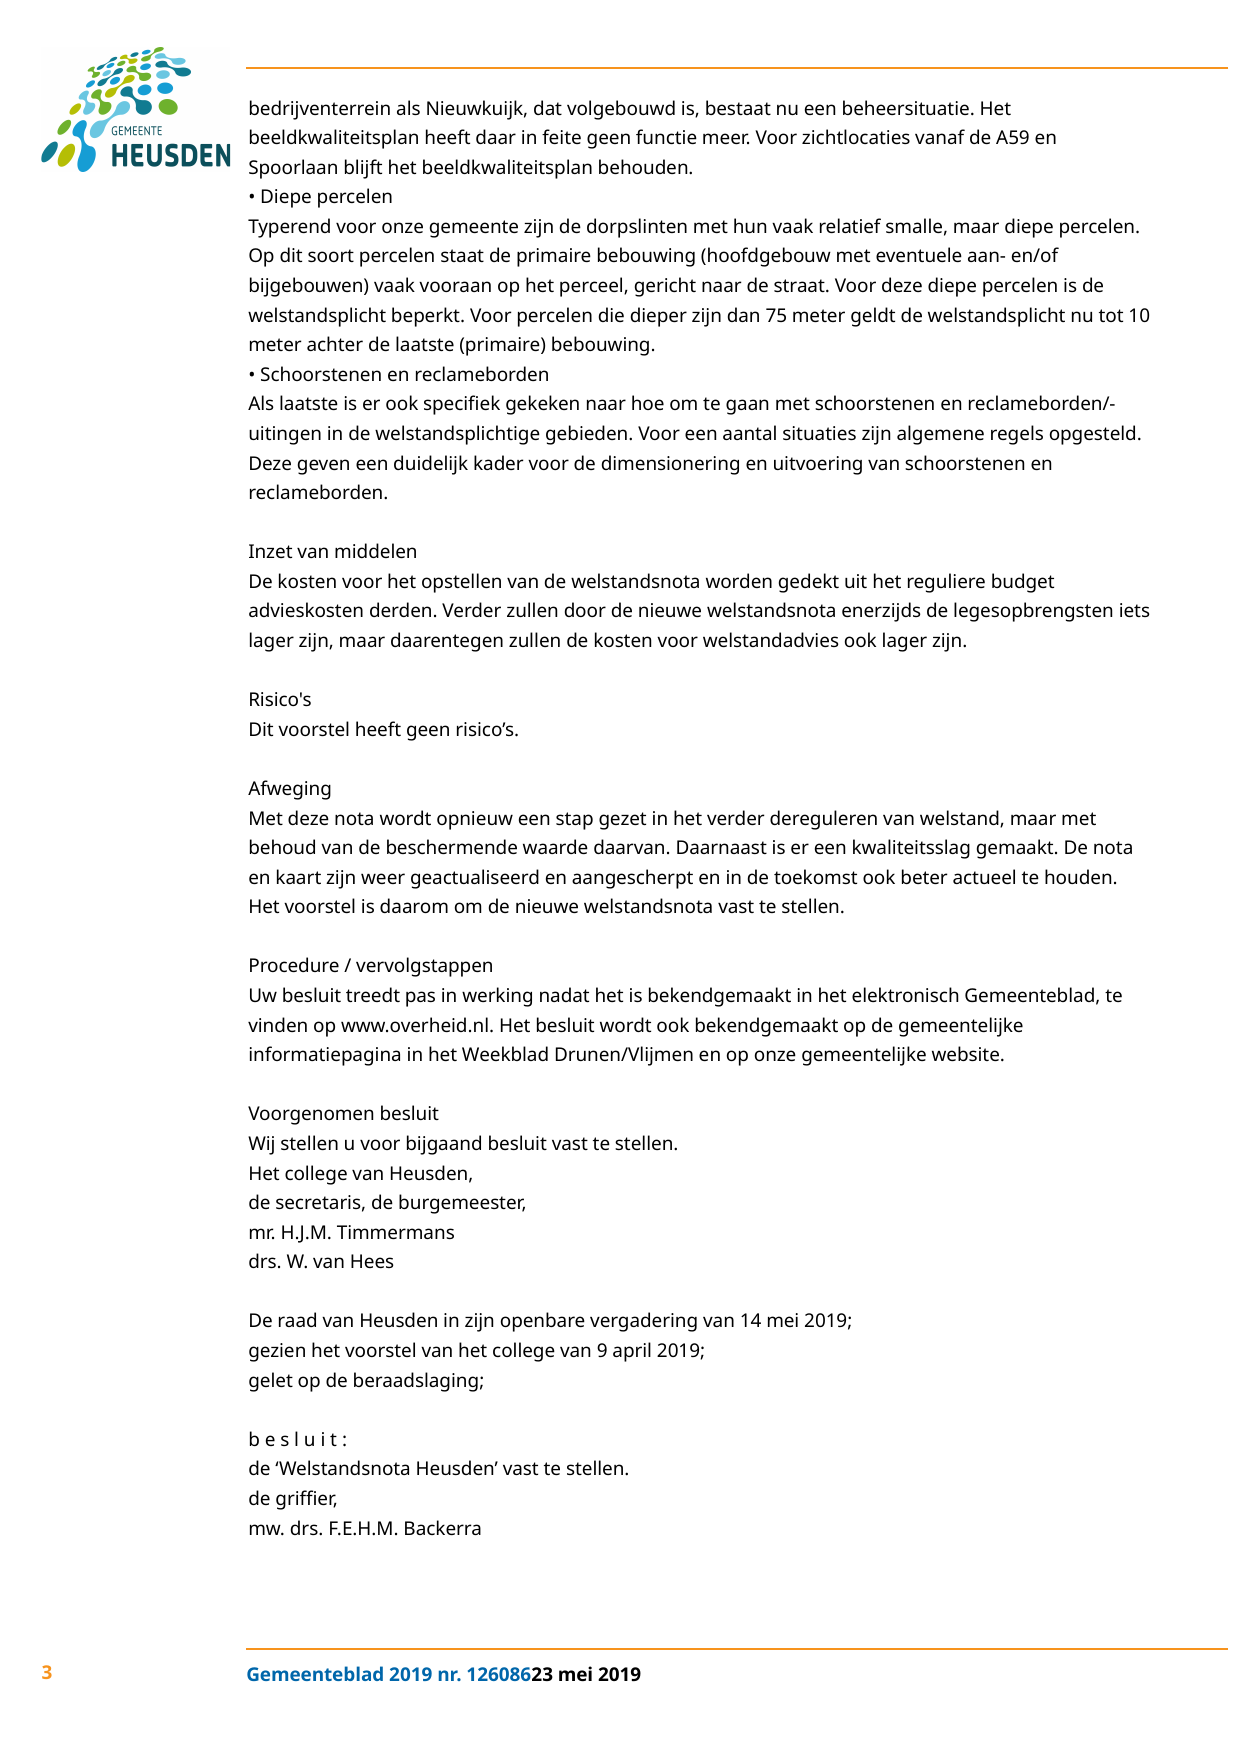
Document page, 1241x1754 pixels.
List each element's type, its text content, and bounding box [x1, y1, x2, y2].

text Risico's [248, 686, 1152, 712]
text gezien het voorstel van het college van 9 april 2019; [248, 1337, 1152, 1363]
picture [41, 47, 231, 172]
text Voorgenomen besluit [248, 1101, 1152, 1126]
text de ‘Welstandsnota Heusden’ vast te stellen. [248, 1456, 1152, 1481]
text drs. W. van Hees [248, 1248, 1152, 1274]
text De raad van Heusden in zijn openbare vergadering van 14 mei 2019; [248, 1308, 1152, 1333]
text Wij stellen u voor bijgaand besluit vast te stellen. [248, 1130, 1152, 1156]
text • Schoorstenen en reclameborden [248, 361, 1152, 387]
text Met deze nota wordt opnieuw een stap gezet in het verder dereguleren van welstand, maar met behoud van de beschermende waarde daarvan. Daarnaast is er een kwaliteitsslag gemaakt. De nota en kaart zijn weer geactualiseerd en aangescherpt en in de toekomst ook beter actueel te houden. Het voorstel is daarom om de nieuwe welstandsnota vast te stellen. [248, 805, 1152, 919]
text Als laatste is er ook specifiek gekeken naar hoe om te gaan met schoorstenen en reclameborden/-uitingen in de welstandsplichtige gebieden. Voor een aantal situaties zijn algemene regels opgesteld. Deze geven een duidelijk kader voor de dimensionering en uitvoering van schoorstenen en reclameborden. [248, 391, 1152, 505]
text gelet op de beraadslaging; [248, 1367, 1152, 1393]
text Het college van Heusden, [248, 1160, 1152, 1186]
text mr. H.J.M. Timmermans [248, 1219, 1152, 1245]
text bedrijventerrein als Nieuwkuijk, dat volgebouwd is, bestaat nu een beheersituatie. Het beeldkwaliteitsplan heeft daar in feite geen functie meer. Voor zichtlocaties vanaf de A59 en Spoorlaan blijft het beeldkwaliteitsplan behouden. [248, 95, 1152, 180]
text mw. drs. F.E.H.M. Backerra [248, 1515, 1152, 1541]
text Inzet van middelen [248, 538, 1152, 564]
text De kosten voor het opstellen van de welstandsnota worden gedekt uit het reguliere budget advieskosten derden. Verder zullen door de nieuwe welstandsnota enerzijds de legesopbrengsten iets lager zijn, maar daarentegen zullen de kosten voor welstandadvies ook lager zijn. [248, 568, 1152, 653]
text Dit voorstel heeft geen risico’s. [248, 716, 1152, 742]
text b e s l u i t : [248, 1426, 1152, 1452]
text de griffier, [248, 1485, 1152, 1511]
text Afweging [248, 775, 1152, 801]
text Typerend voor onze gemeente zijn de dorpslinten met hun vaak relatief smalle, maar diepe percelen. Op dit soort percelen staat de primaire bebouwing (hoofdgebouw met eventuele aan- en/of bijgebouwen) vaak vooraan op het perceel, gericht naar de straat. Voor deze diepe percelen is de welstandsplicht beperkt. Voor percelen die dieper zijn dan 75 meter geldt de welstandsplicht nu tot 10 meter achter de laatste (primaire) bebouwing. [248, 213, 1152, 357]
text de secretaris, de burgemeester, [248, 1189, 1152, 1215]
text Procedure / vervolgstappen [248, 953, 1152, 978]
text Uw besluit treedt pas in werking nadat het is bekendgemaakt in het elektronisch Gemeenteblad, te vinden op www.overheid.nl. Het besluit wordt ook bekendgemaakt op de gemeentelijke informatiepagina in het Weekblad Drunen/Vlijmen en op onze gemeentelijke website. [248, 982, 1152, 1067]
text • Diepe percelen [248, 183, 1152, 209]
